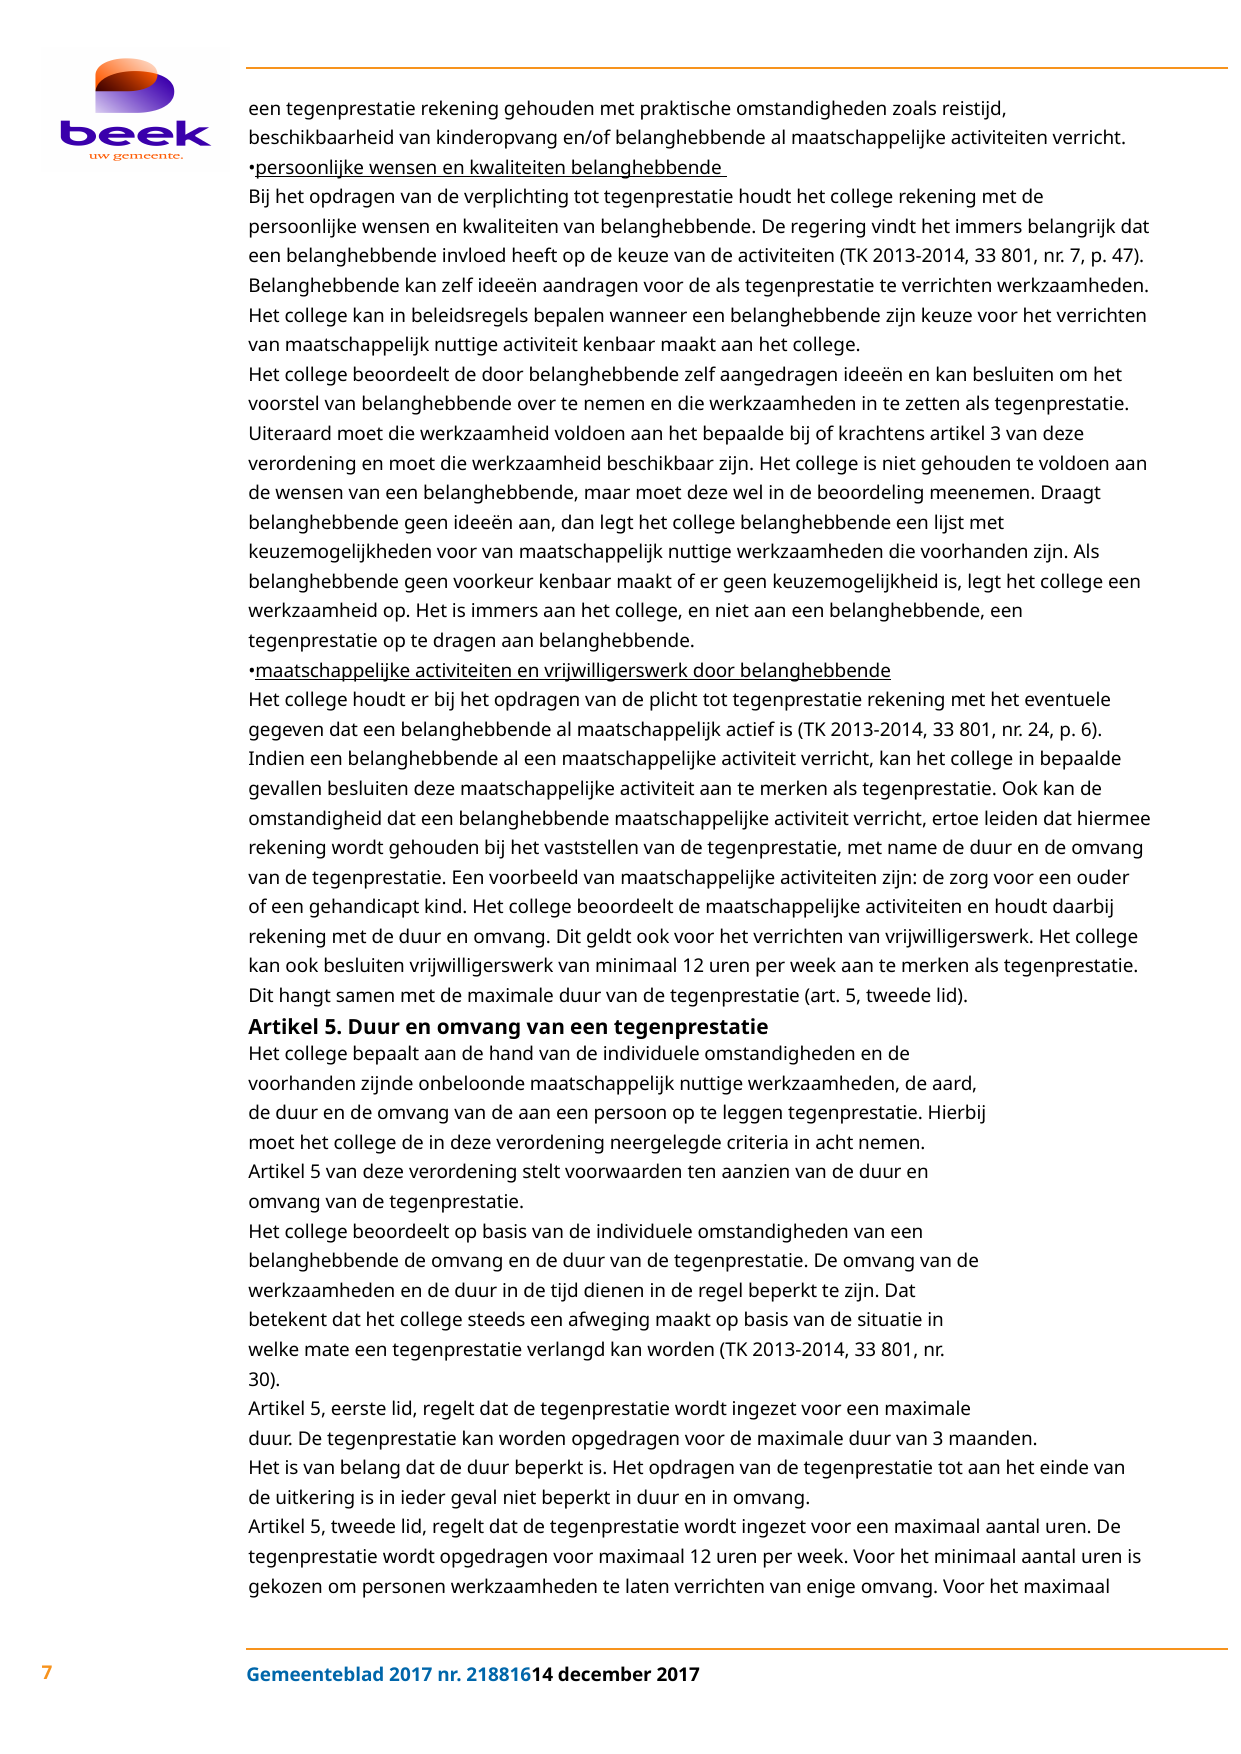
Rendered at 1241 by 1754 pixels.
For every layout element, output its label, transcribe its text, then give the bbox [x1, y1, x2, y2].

text werkzaamheden en de duur in de tijd dienen in de regel beperkt te zijn. Dat [248, 1277, 1152, 1303]
picture [41, 47, 231, 172]
text Het college beoordeelt de door belanghebbende zelf aangedragen ideeën en kan besluiten om het voorstel van belanghebbende over te nemen en die werkzaamheden in te zetten als tegenprestatie. Uiteraard moet die werkzaamheid voldoen aan het bepaalde bij of krachtens artikel 3 van deze verordening en moet die werkzaamheid beschikbaar zijn. Het college is niet gehouden te voldoen aan de wensen van een belanghebbende, maar moet deze wel in de beoordeling meenemen. Draagt belanghebbende geen ideeën aan, dan legt het college belanghebbende een lijst met keuzemogelijkheden voor van maatschappelijk nuttige werkzaamheden die voorhanden zijn. Als belanghebbende geen voorkeur kenbaar maakt of er geen keuzemogelijkheid is, legt het college een werkzaamheid op. Het is immers aan het college, en niet aan een belanghebbende, een tegenprestatie op te dragen aan belanghebbende. [248, 361, 1152, 653]
text Het college bepaalt aan de hand van de individuele omstandigheden en de [248, 1040, 1152, 1066]
text Artikel 5, tweede lid, regelt dat de tegenprestatie wordt ingezet voor een maximaal aantal uren. De tegenprestatie wordt opgedragen voor maximaal 12 uren per week. Voor het minimaal aantal uren is gekozen om personen werkzaamheden te laten verrichten van enige omvang. Voor het maximaal [248, 1514, 1152, 1598]
text belanghebbende de omvang en de duur van de tegenprestatie. De omvang van de [248, 1247, 1152, 1273]
text moet het college de in deze verordening neergelegde criteria in acht nemen. [248, 1129, 1152, 1155]
text voorhanden zijnde onbeloonde maatschappelijk nuttige werkzaamheden, de aard, [248, 1070, 1152, 1096]
text Artikel 5, eerste lid, regelt dat de tegenprestatie wordt ingezet voor een maximale [248, 1395, 1152, 1421]
text duur. De tegenprestatie kan worden opgedragen voor de maximale duur van 3 maanden. [248, 1425, 1152, 1451]
text •maatschappelijke activiteiten en vrijwilligerswerk door belanghebbende [248, 657, 1152, 683]
text Het college beoordeelt op basis van de individuele omstandigheden van een [248, 1218, 1152, 1243]
text •persoonlijke wensen en kwaliteiten belanghebbende [248, 154, 1152, 180]
text Artikel 5 van deze verordening stelt voorwaarden ten aanzien van de duur en [248, 1159, 1152, 1184]
text een tegenprestatie rekening gehouden met praktische omstandigheden zoals reistijd, beschikbaarheid van kinderopvang en/of belanghebbende al maatschappelijke activiteiten verricht. [248, 95, 1152, 150]
text Bij het opdragen van de verplichting tot tegenprestatie houdt het college rekening met de persoonlijke wensen en kwaliteiten van belanghebbende. De regering vindt het immers belangrijk dat een belanghebbende invloed heeft op de keuze van de activiteiten (TK 2013-2014, 33 801, nr. 7, p. 47). Belanghebbende kan zelf ideeën aandragen voor de als tegenprestatie te verrichten werkzaamheden. Het college kan in beleidsregels bepalen wanneer een belanghebbende zijn keuze voor het verrichten van maatschappelijk nuttige activiteit kenbaar maakt aan het college. [248, 183, 1152, 357]
text 30). [248, 1366, 1152, 1391]
text Het college houdt er bij het opdragen van de plicht tot tegenprestatie rekening met het eventuele gegeven dat een belanghebbende al maatschappelijk actief is (TK 2013-2014, 33 801, nr. 24, p. 6). Indien een belanghebbende al een maatschappelijke activiteit verricht, kan het college in bepaalde gevallen besluiten deze maatschappelijke activiteit aan te merken als tegenprestatie. Ook kan de omstandigheid dat een belanghebbende maatschappelijke activiteit verricht, ertoe leiden dat hiermee rekening wordt gehouden bij het vaststellen van de tegenprestatie, met name de duur en de omvang van de tegenprestatie. Een voorbeeld van maatschappelijke activiteiten zijn: de zorg voor een ouder of een gehandicapt kind. Het college beoordeelt de maatschappelijke activiteiten en houdt daarbij rekening met de duur en omvang. Dit geldt ook voor het verrichten van vrijwilligerswerk. Het college kan ook besluiten vrijwilligerswerk van minimaal 12 uren per week aan te merken als tegenprestatie. Dit hangt samen met de maximale duur van de tegenprestatie (art. 5, tweede lid). [248, 686, 1152, 1008]
text omvang van de tegenprestatie. [248, 1188, 1152, 1214]
text de duur en de omvang van de aan een persoon op te leggen tegenprestatie. Hierbij [248, 1099, 1152, 1125]
text Artikel 5. Duur en omvang van een tegenprestatie [248, 1012, 1152, 1040]
text welke mate een tegenprestatie verlangd kan worden (TK 2013-2014, 33 801, nr. [248, 1336, 1152, 1362]
text betekent dat het college steeds een afweging maakt op basis van de situatie in [248, 1307, 1152, 1332]
text Het is van belang dat de duur beperkt is. Het opdragen van de tegenprestatie tot aan het einde van de uitkering is in ieder geval niet beperkt in duur en in omvang. [248, 1454, 1152, 1510]
